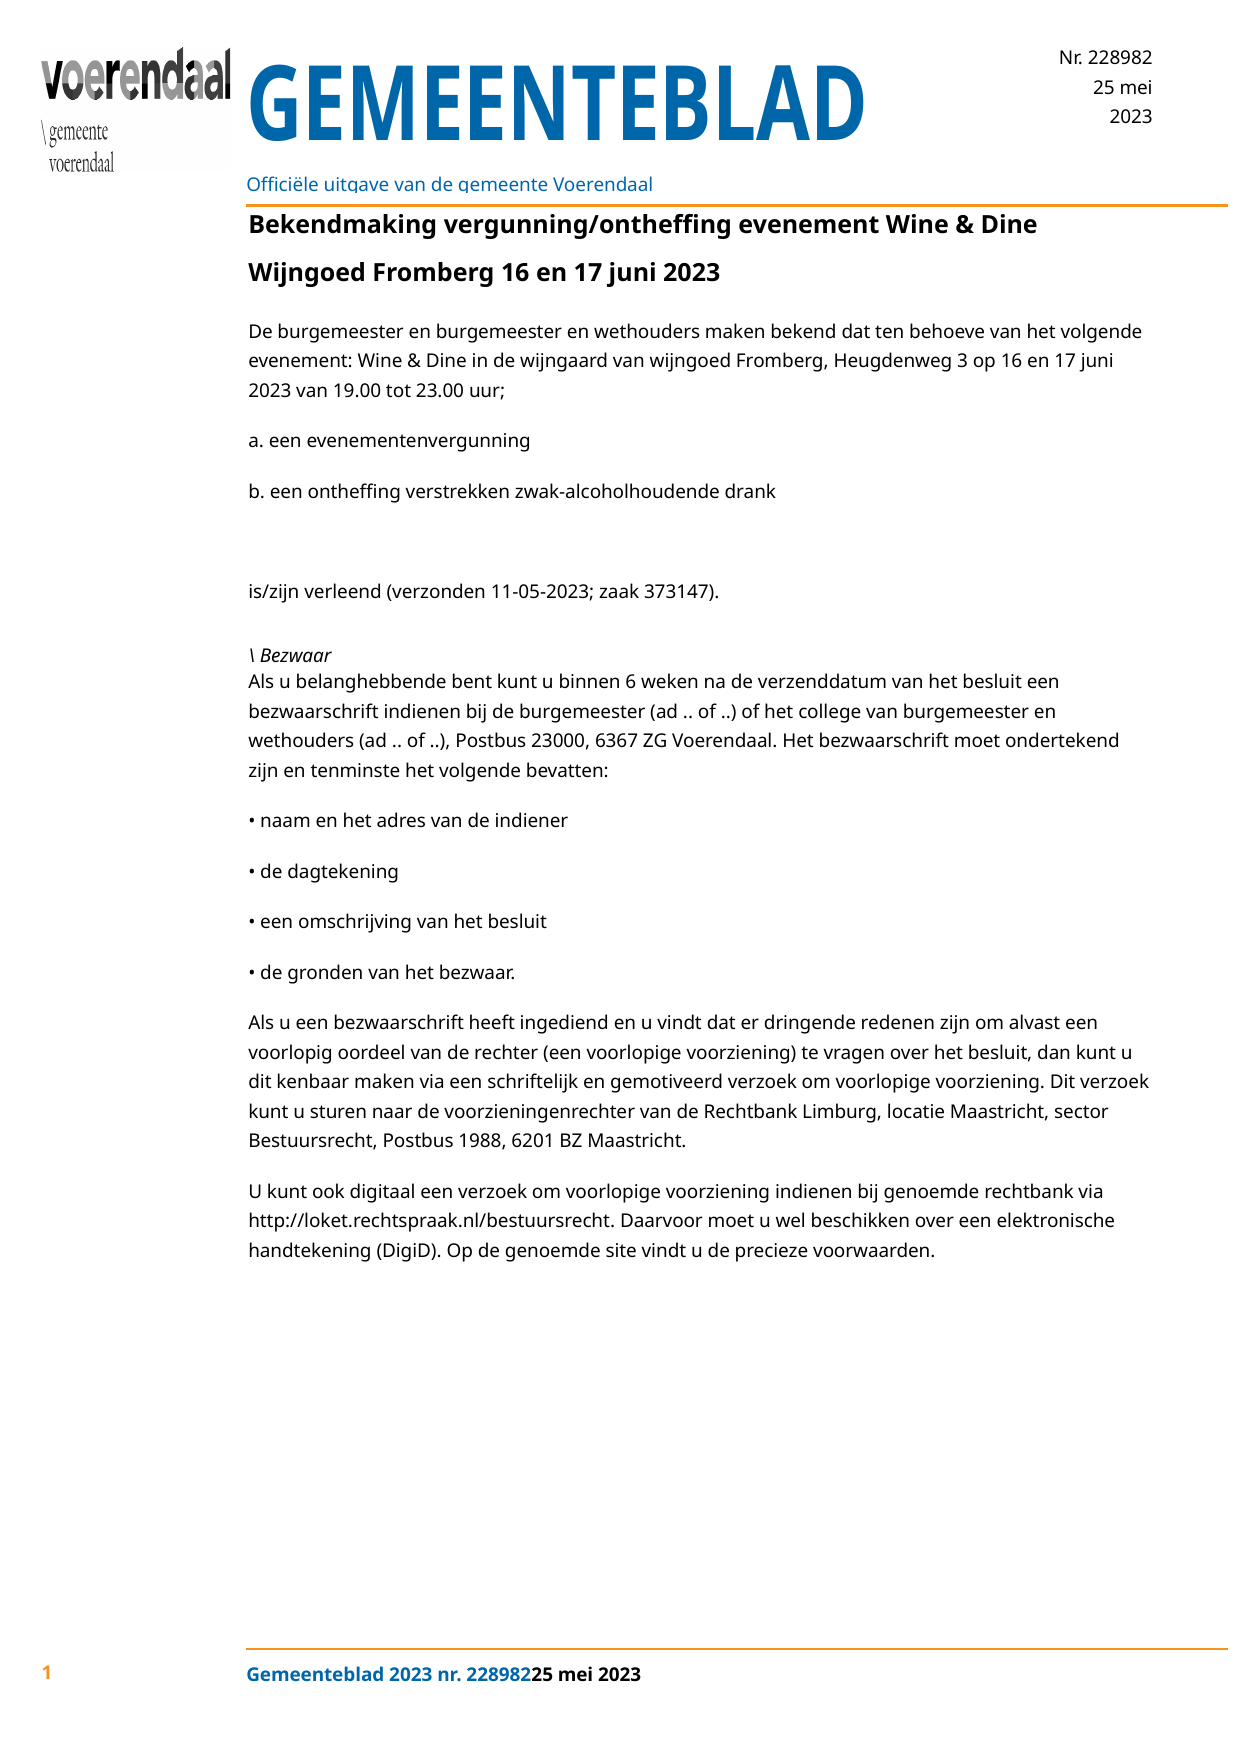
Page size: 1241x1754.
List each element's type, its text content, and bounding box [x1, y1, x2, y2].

text • de gronden van het bezwaar. [248, 959, 1152, 984]
text \ Bezwaar [248, 643, 1152, 668]
text • de dagtekening [248, 858, 1152, 884]
picture [41, 47, 231, 172]
text b. een ontheffing verstrekken zwak-alcoholhoudende drank [248, 478, 1152, 504]
text Bekendmaking vergunning/ontheffing evenement Wine & Dine Wijngoed Fromberg 16 en 17 juni 2023 [248, 207, 1152, 288]
text De burgemeester en burgemeester en wethouders maken bekend dat ten behoeve van het volgende evenement: Wine & Dine in de wijngaard van wijngoed Fromberg, Heugdenweg 3 op 16 en 17 juni 2023 van 19.00 tot 23.00 uur; [248, 318, 1152, 403]
text a. een evenementenvergunning [248, 427, 1152, 453]
text Als u belanghebbende bent kunt u binnen 6 weken na de verzenddatum van het besluit een bezwaarschrift indienen bij de burgemeester (ad .. of ..) of het college van burgemeester en wethouders (ad .. of ..), Postbus 23000, 6367 ZG Voerendaal. Het bezwaarschrift moet ondertekend zijn en tenminste het volgende bevatten: [248, 668, 1152, 783]
text • een omschrijving van het besluit [248, 908, 1152, 934]
text U kunt ook digitaal een verzoek om voorlopige voorziening indienen bij genoemde rechtbank via http://loket.rechtspraak.nl/bestuursrecht. Daarvoor moet u wel beschikken over een elektronische handtekening (DigiD). Op de genoemde site vindt u de precieze voorwaarden. [248, 1178, 1152, 1263]
text • naam en het adres van de indiener [248, 808, 1152, 833]
text Als u een bezwaarschrift heeft ingediend en u vindt dat er dringende redenen zijn om alvast een voorlopig oordeel van de rechter (een voorlopige voorziening) te vragen over het besluit, dan kunt u dit kenbaar maken via een schriftelijk en gemotiveerd verzoek om voorlopige voorziening. Dit verzoek kunt u sturen naar de voorzieningenrechter van de Rechtbank Limburg, locatie Maastricht, sector Bestuursrecht, Postbus 1988, 6201 BZ Maastricht. [248, 1009, 1152, 1153]
text is/zijn verleend (verzonden 11-05-2023; zaak 373147). [248, 579, 1152, 604]
